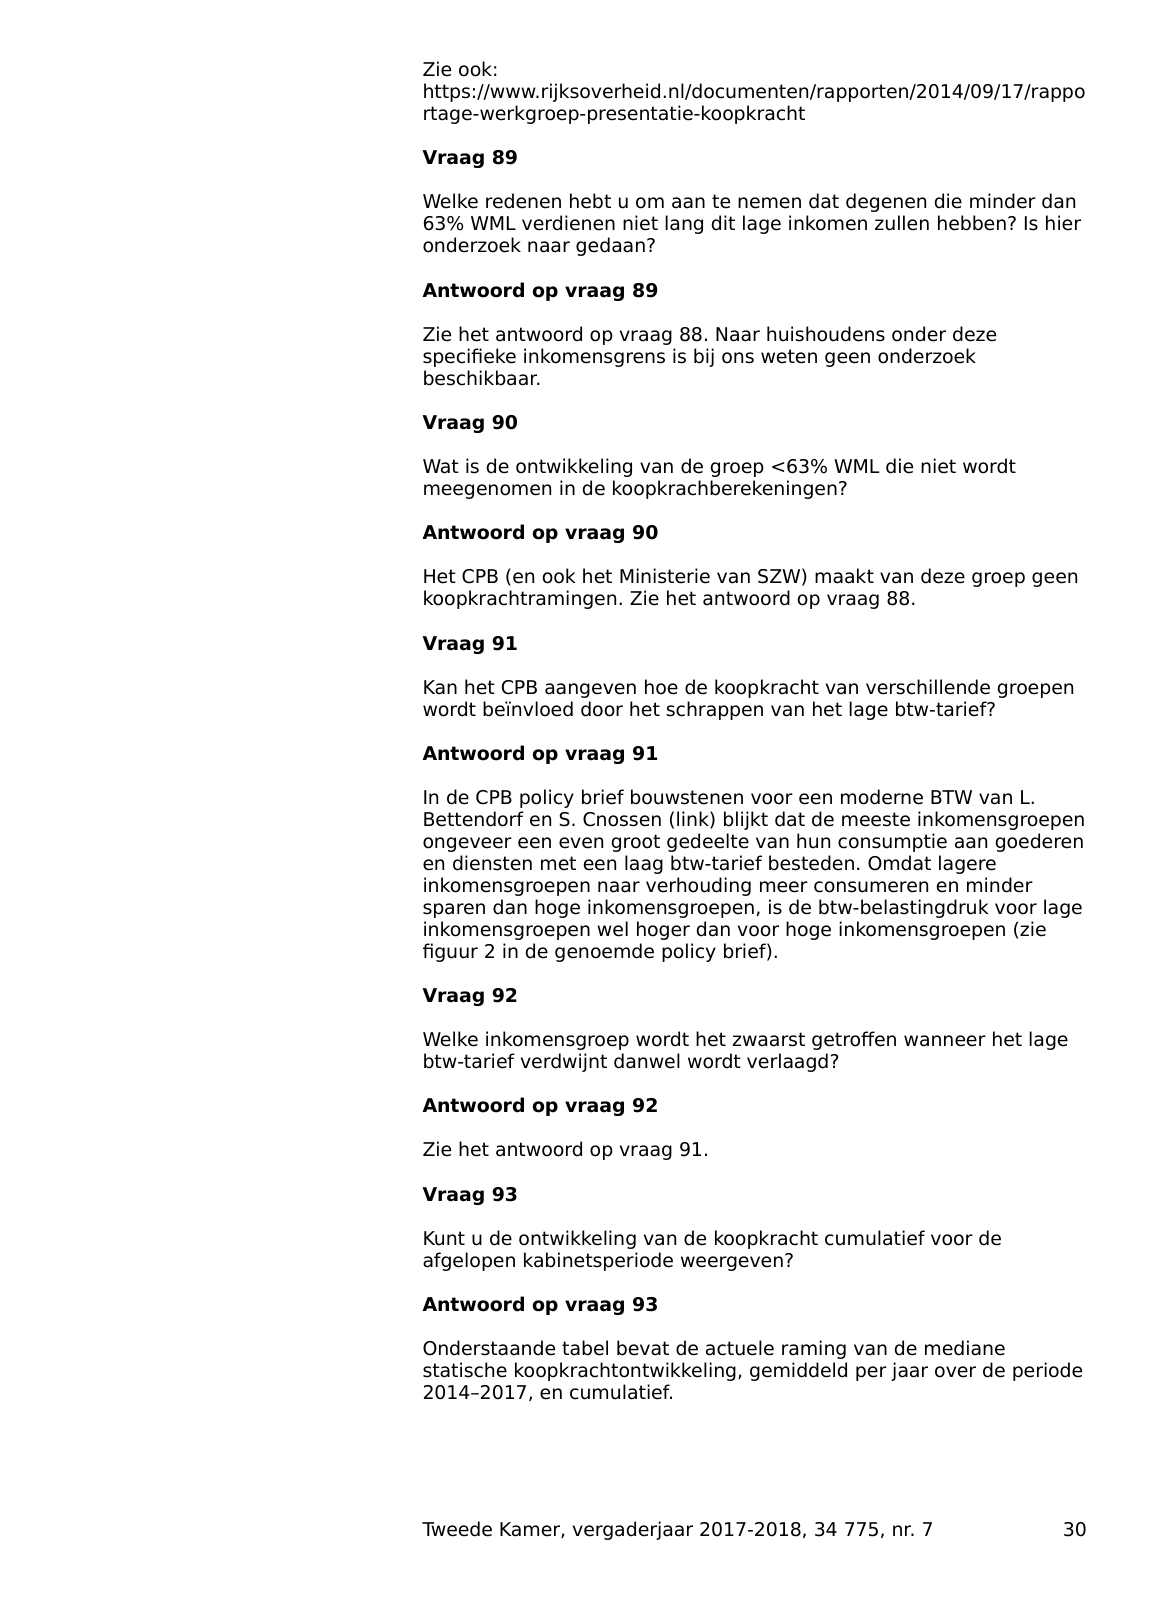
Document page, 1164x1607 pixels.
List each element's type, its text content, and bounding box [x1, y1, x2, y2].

subtitle Antwoord op vraag 89 [422, 279, 1087, 301]
subtitle Vraag 92 [422, 985, 1087, 1007]
subtitle Vraag 89 [422, 147, 1087, 169]
text Zie het antwoord op vraag 88. Naar huishoudens onder deze specifieke inkomensgrens is bij ons weten geen onderzoek beschikbaar. [422, 324, 1087, 389]
subtitle Antwoord op vraag 93 [422, 1294, 1087, 1316]
subtitle Antwoord op vraag 92 [422, 1095, 1087, 1117]
text Kan het CPB aangeven hoe de koopkracht van verschillende groepen wordt beïnvloed door het schrappen van het lage btw-tarief? [422, 677, 1087, 721]
text Welke redenen hebt u om aan te nemen dat degenen die minder dan 63% WML verdienen niet lang dit lage inkomen zullen hebben? Is hier onderzoek naar gedaan? [422, 191, 1087, 257]
text Het CPB (en ook het Ministerie van SZW) maakt van deze groep geen koopkrachtramingen. Zie het antwoord op vraag 88. [422, 566, 1087, 610]
text Onderstaande tabel bevat de actuele raming van de mediane statische koopkrachtontwikkeling, gemiddeld per jaar over de periode 2014–2017, en cumulatief. [422, 1338, 1087, 1404]
subtitle Vraag 90 [422, 412, 1087, 434]
text In de CPB policy brief bouwstenen voor een moderne BTW van L. Bettendorf en S. Cnossen (link) blijkt dat de meeste inkomensgroepen ongeveer een even groot gedeelte van hun consumptie aan goederen en diensten met een laag btw-tarief besteden. Omdat lagere inkomensgroepen naar verhouding meer consumeren en minder sparen dan hoge inkomensgroepen, is de btw-belastingdruk voor lage inkomensgroepen wel hoger dan voor hoge inkomensgroepen (zie figuur 2 in de genoemde policy brief). [422, 787, 1087, 963]
subtitle Antwoord op vraag 91 [422, 743, 1087, 765]
text Kunt u de ontwikkeling van de koopkracht cumulatief voor de afgelopen kabinetsperiode weergeven? [422, 1228, 1087, 1272]
text Welke inkomensgroep wordt het zwaarst getroffen wanneer het lage btw-tarief verdwijnt danwel wordt verlaagd? [422, 1029, 1087, 1073]
text Zie ook: https://www.rijksoverheid.nl/documenten/rapporten/2014/09/17/rapportage-werkgroep-presentatie-koopkracht [422, 59, 1087, 125]
subtitle Antwoord op vraag 90 [422, 522, 1087, 544]
subtitle Vraag 93 [422, 1183, 1087, 1206]
text Wat is de ontwikkeling van de groep <63% WML die niet wordt meegenomen in de koopkrachberekeningen? [422, 456, 1087, 500]
subtitle Vraag 91 [422, 632, 1087, 654]
text Zie het antwoord op vraag 91. [422, 1139, 1087, 1161]
